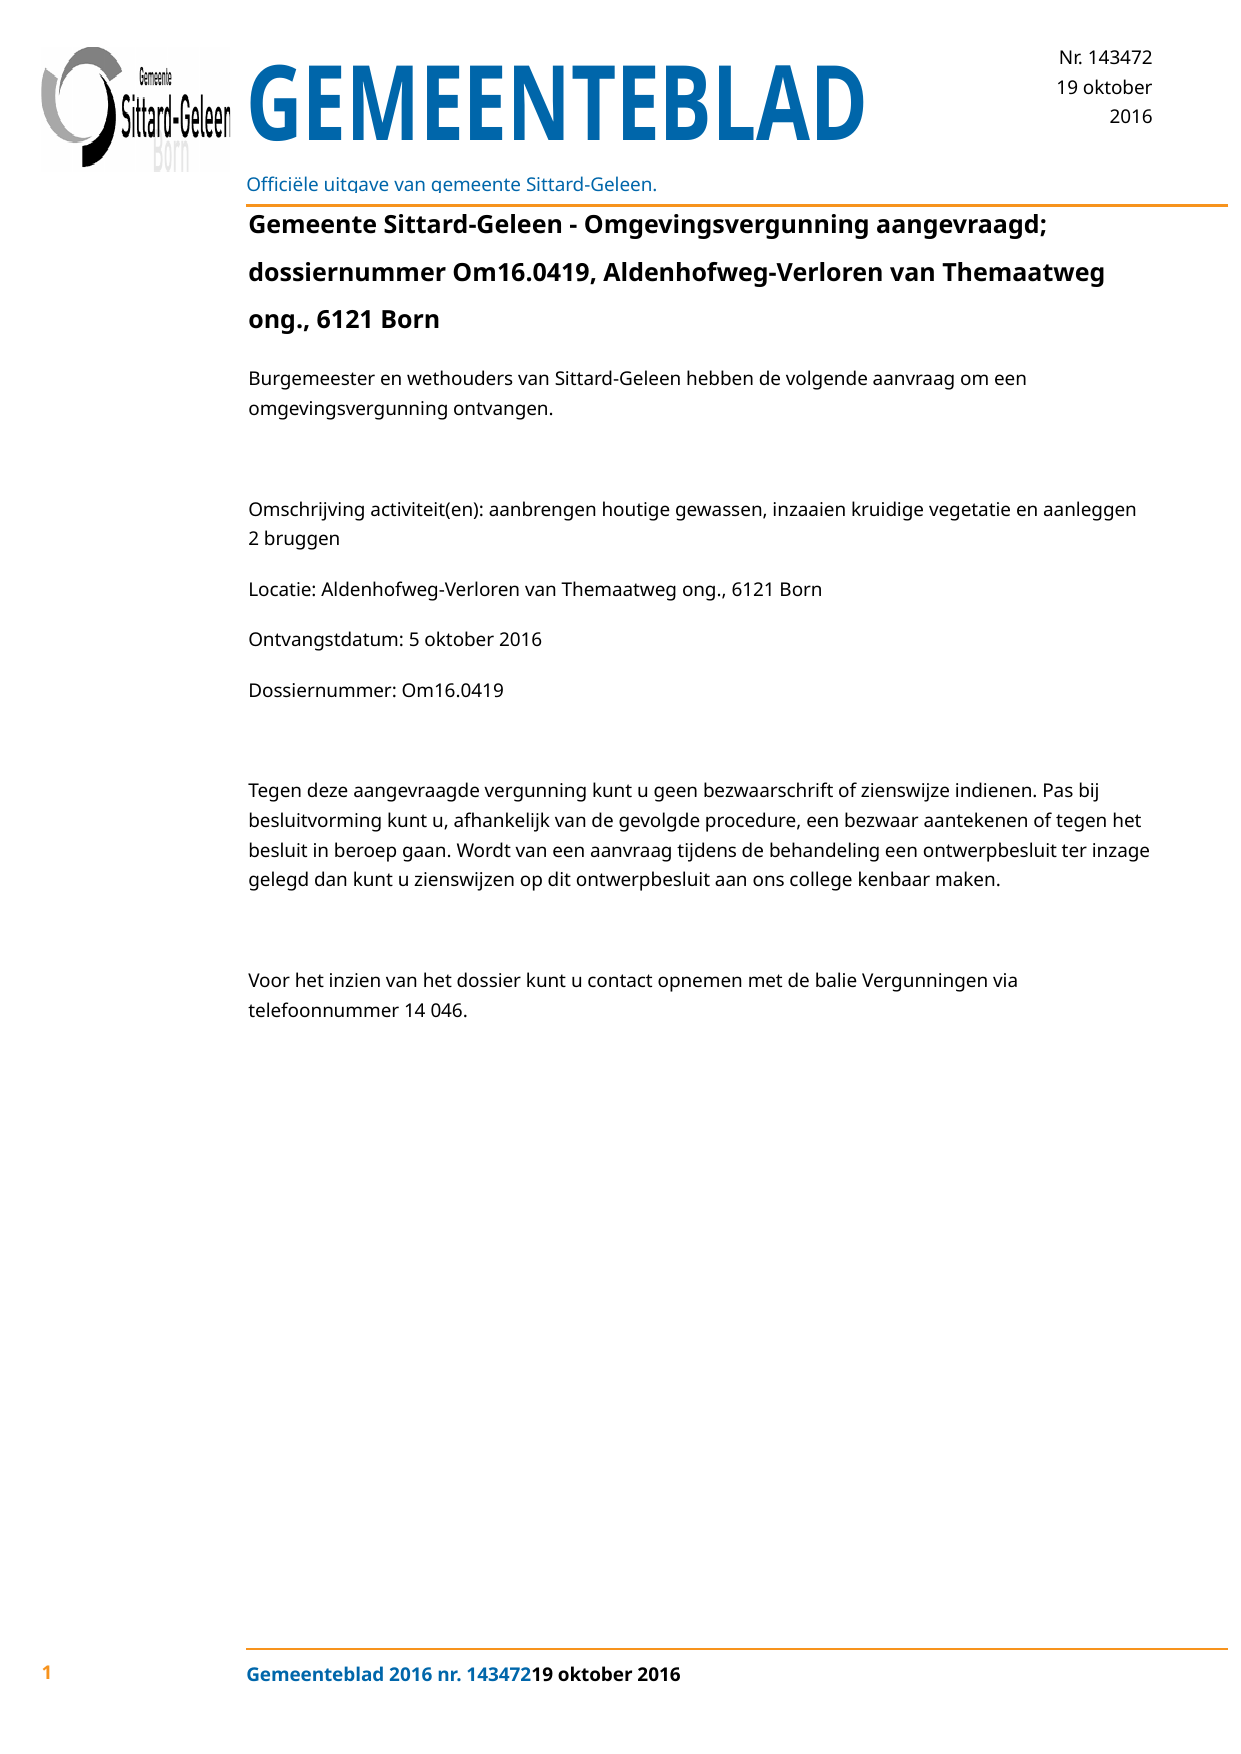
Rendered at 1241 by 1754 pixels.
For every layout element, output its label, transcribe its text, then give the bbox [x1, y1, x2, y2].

text Dossiernummer: Om16.0419 [248, 677, 1152, 702]
text Locatie: Aldenhofweg-Verloren van Themaatweg ong., 6121 Born [248, 576, 1152, 602]
text Tegen deze aangevraagde vergunning kunt u geen bezwaarschrift of zienswijze indienen. Pas bij besluitvorming kunt u, afhankelijk van de gevolgde procedure, een bezwaar aantekenen of tegen het besluit in beroep gaan. Wordt van een aanvraag tijdens de behandeling een ontwerpbesluit ter inzage gelegd dan kunt u zienswijzen op dit ontwerpbesluit aan ons college kenbaar maken. [248, 778, 1152, 892]
text Ontvangstdatum: 5 oktober 2016 [248, 626, 1152, 652]
picture [41, 47, 231, 172]
text Voor het inzien van het dossier kunt u contact opnemen met de balie Vergunningen via telefoonnummer 14 046. [248, 967, 1152, 1022]
text Burgemeester en wethouders van Sittard-Geleen hebben de volgende aanvraag om een omgevingsvergunning ontvangen. [248, 366, 1152, 421]
text Gemeente Sittard-Geleen - Omgevingsvergunning aangevraagd; dossiernummer Om16.0419, Aldenhofweg-Verloren van Themaatweg ong., 6121 Born [248, 207, 1152, 336]
text Omschrijving activiteit(en): aanbrengen houtige gewassen, inzaaien kruidige vegetatie en aanleggen 2 bruggen [248, 496, 1152, 551]
